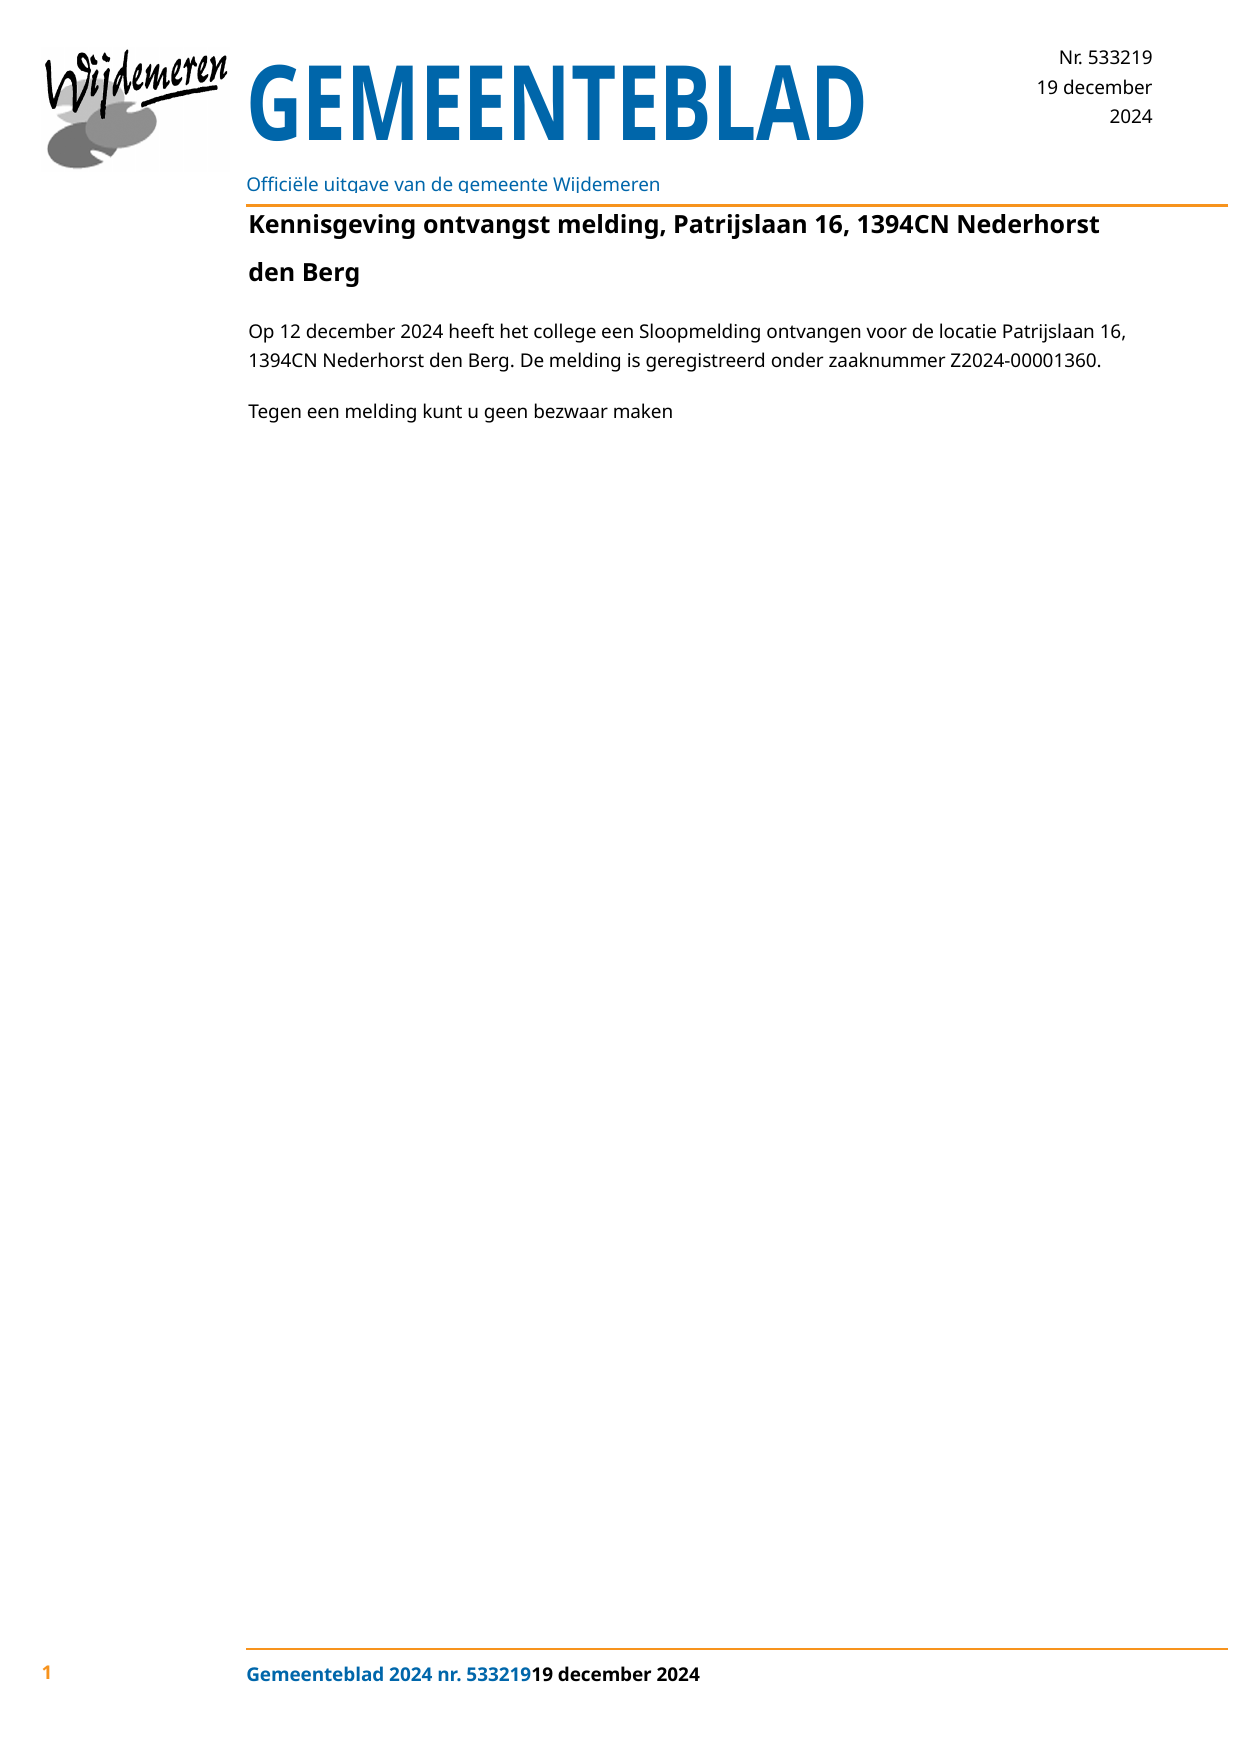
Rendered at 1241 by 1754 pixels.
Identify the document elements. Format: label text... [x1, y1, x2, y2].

text Tegen een melding kunt u geen bezwaar maken [248, 398, 1152, 424]
text Op 12 december 2024 heeft het college een Sloopmelding ontvangen voor de locatie Patrijslaan 16, 1394CN Nederhorst den Berg. De melding is geregistreerd onder zaaknummer Z2024-00001360. [248, 318, 1152, 373]
text Kennisgeving ontvangst melding, Patrijslaan 16, 1394CN Nederhorst den Berg [248, 207, 1152, 288]
picture [41, 47, 231, 172]
